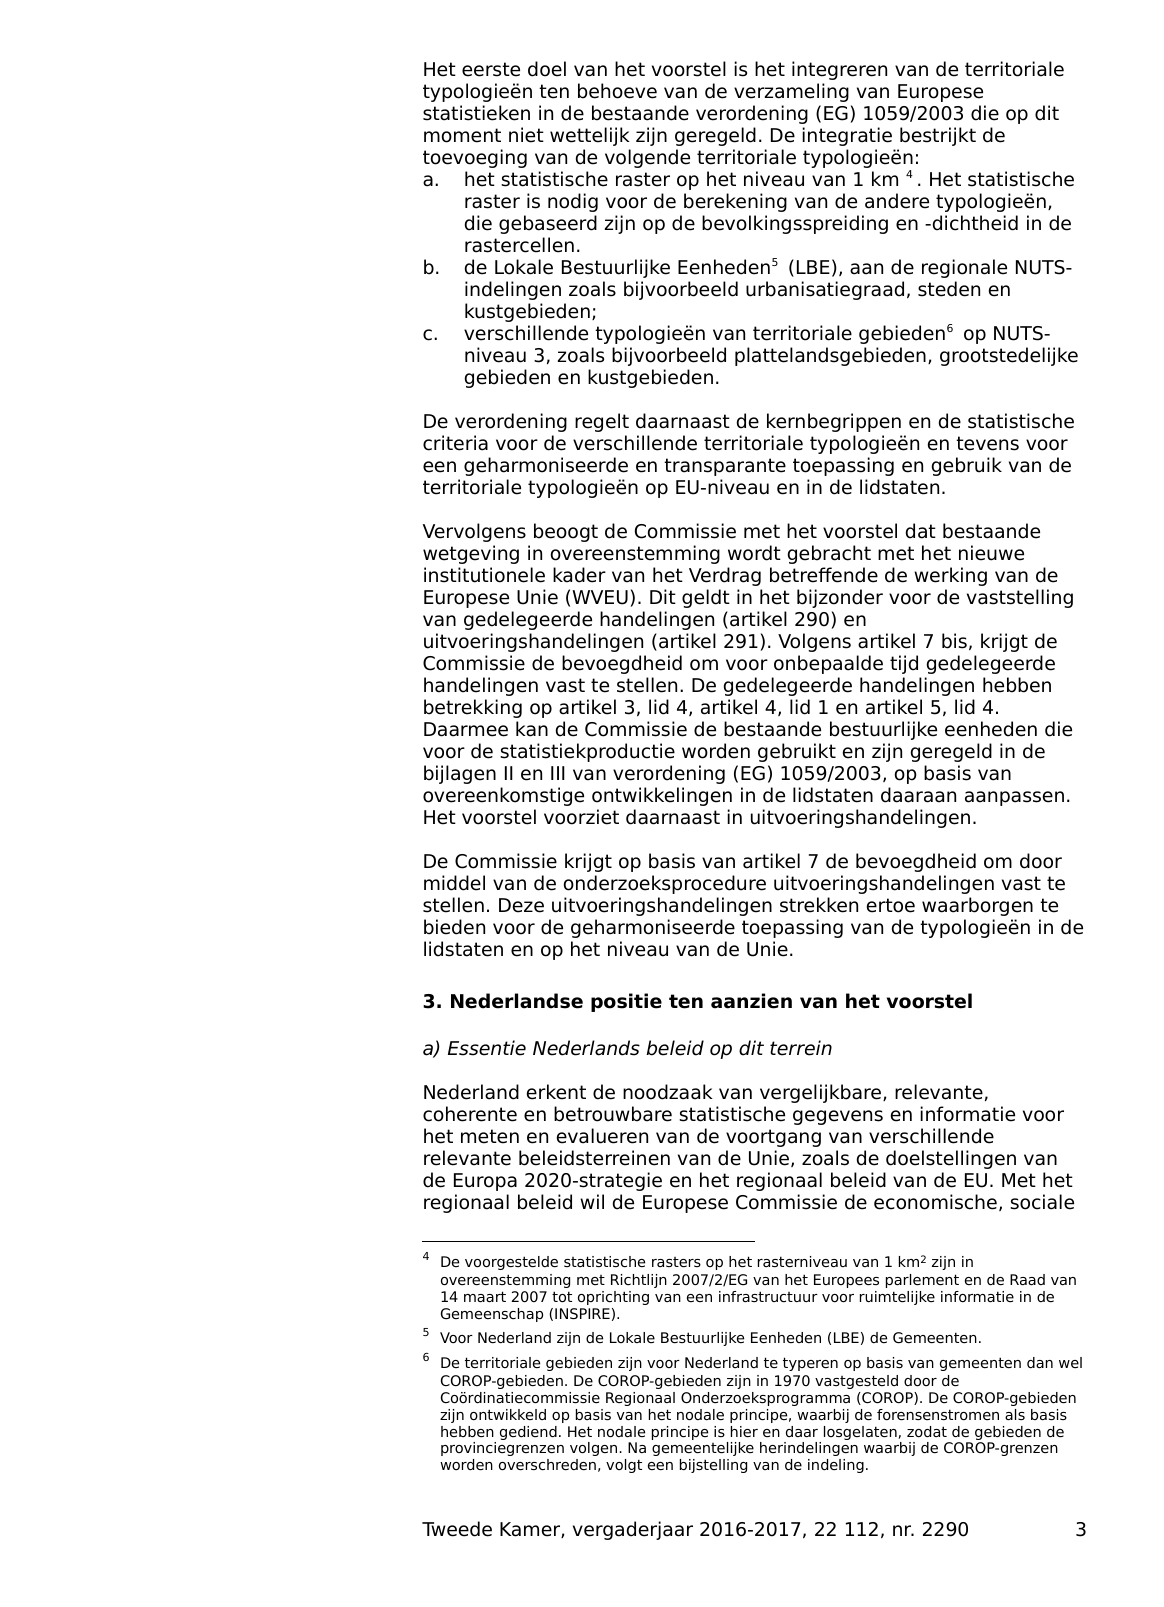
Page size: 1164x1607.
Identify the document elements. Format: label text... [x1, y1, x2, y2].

text Het eerste doel van het voorstel is het integreren van de territoriale typologieën ten behoeve van de verzameling van Europese statistieken in de bestaande verordening (EG) 1059/2003 die op dit moment niet wettelijk zijn geregeld. De integratie bestrijkt de toevoeging van de volgende territoriale typologieën: [422, 59, 1087, 169]
text a. het statistische raster op het niveau van 1 km . Het statistische raster is nodig voor de berekening van de andere typologieën, die gebaseerd zijn op de bevolkingsspreiding en -dichtheid in de rastercellen. [422, 169, 1087, 257]
subtitle a) Essentie Nederlands beleid op dit terrein [422, 1038, 1087, 1060]
text Vervolgens beoogt de Commissie met het voorstel dat bestaande wetgeving in overeenstemming wordt gebracht met het nieuwe institutionele kader van het Verdrag betreffende de werking van de Europese Unie (WVEU). Dit geldt in het bijzonder voor de vaststelling van gedelegeerde handelingen (artikel 290) en uitvoeringshandelingen (artikel 291). Volgens artikel 7 bis, krijgt de Commissie de bevoegdheid om voor onbepaalde tijd gedelegeerde handelingen vast te stellen. De gedelegeerde handelingen hebben betrekking op artikel 3, lid 4, artikel 4, lid 1 en artikel 5, lid 4. Daarmee kan de Commissie de bestaande bestuurlijke eenheden die voor de statistiekproductie worden gebruikt en zijn geregeld in de bijlagen II en III van verordening (EG) 1059/2003, op basis van overeenkomstige ontwikkelingen in de lidstaten daaraan aanpassen. Het voorstel voorziet daarnaast in uitvoeringshandelingen. [422, 521, 1087, 829]
text Voor Nederland zijn de Lokale Bestuurlijke Eenheden (LBE) de Gemeenten. [422, 1326, 1087, 1348]
text b. de Lokale Bestuurlijke Eenheden (LBE), aan de regionale NUTS-indelingen zoals bijvoorbeeld urbanisatiegraad, steden en kustgebieden; [422, 257, 1087, 323]
text De territoriale gebieden zijn voor Nederland te typeren op basis van gemeenten dan wel COROP-gebieden. De COROP-gebieden zijn in 1970 vastgesteld door de Coördinatiecommissie Regionaal Onderzoeksprogramma (COROP). De COROP-gebieden zijn ontwikkeld op basis van het nodale principe, waarbij de forensenstromen als basis hebben gediend. Het nodale principe is hier en daar losgelaten, zodat de gebieden de provinciegrenzen volgen. Na gemeentelijke herindelingen waarbij de COROP-grenzen worden overschreden, volgt een bijstelling van de indeling. [422, 1351, 1087, 1474]
text c. verschillende typologieën van territoriale gebieden op NUTS-niveau 3, zoals bijvoorbeeld plattelandsgebieden, grootstedelijke gebieden en kustgebieden. [422, 323, 1087, 389]
text De Commissie krijgt op basis van artikel 7 de bevoegdheid om door middel van de onderzoeksprocedure uitvoeringshandelingen vast te stellen. Deze uitvoeringshandelingen strekken ertoe waarborgen te bieden voor de geharmoniseerde toepassing van de typologieën in de lidstaten en op het niveau van de Unie. [422, 851, 1087, 961]
subtitle 3. Nederlandse positie ten aanzien van het voorstel [422, 991, 1087, 1013]
text Nederland erkent de noodzaak van vergelijkbare, relevante, coherente en betrouwbare statistische gegevens en informatie voor het meten en evalueren van de voortgang van verschillende relevante beleidsterreinen van de Unie, zoals de doelstellingen van de Europa 2020-strategie en het regionaal beleid van de EU. Met het regionaal beleid wil de Europese Commissie de economische, sociale [422, 1082, 1087, 1214]
text De voorgestelde statistische rasters op het rasterniveau van 1 km2 zijn in overeenstemming met Richtlijn 2007/2/EG van het Europees parlement en de Raad van 14 maart 2007 tot oprichting van een infrastructuur voor ruimtelijke informatie in de Gemeenschap (INSPIRE). [422, 1250, 1087, 1323]
text De verordening regelt daarnaast de kernbegrippen en de statistische criteria voor de verschillende territoriale typologieën en tevens voor een geharmoniseerde en transparante toepassing en gebruik van de territoriale typologieën op EU-niveau en in de lidstaten. [422, 411, 1087, 499]
